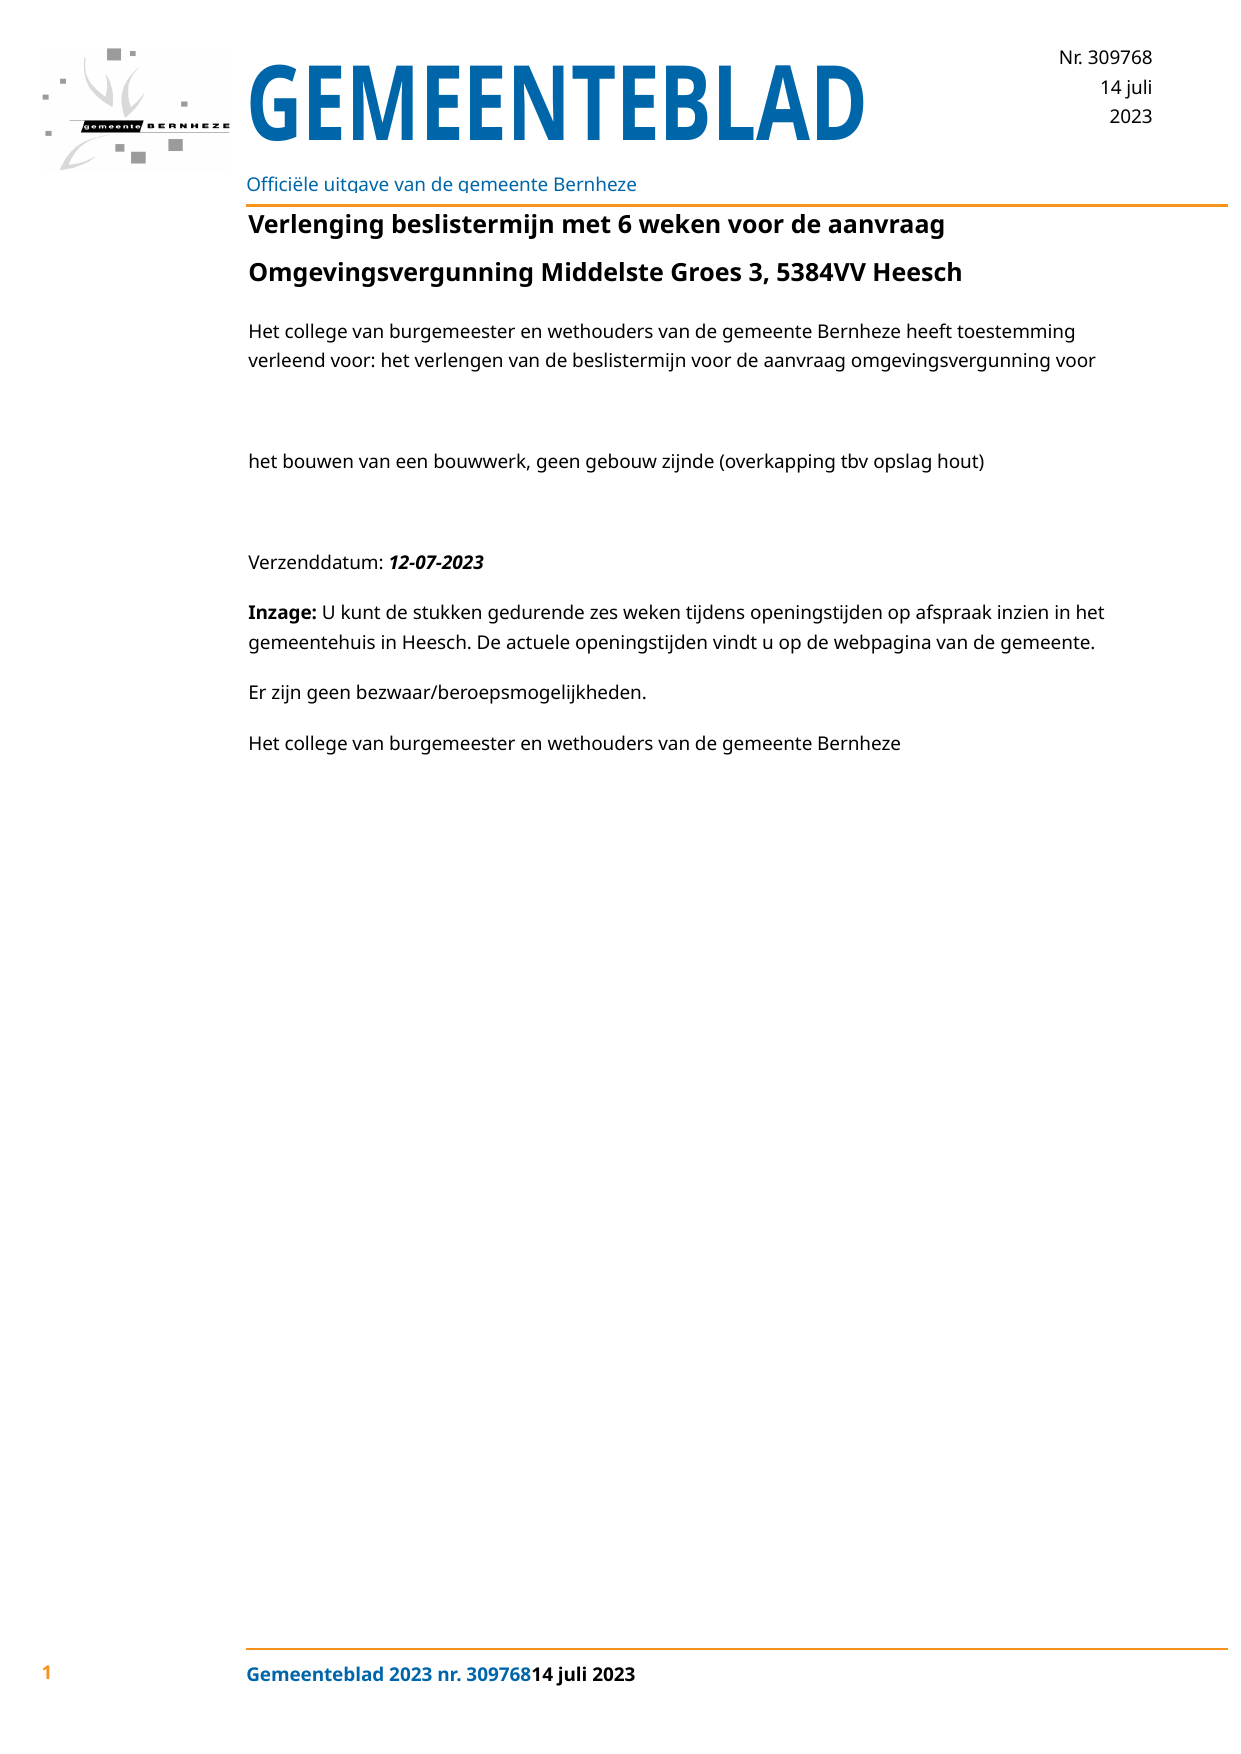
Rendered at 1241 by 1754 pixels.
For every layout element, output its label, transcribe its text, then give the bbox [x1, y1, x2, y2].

text Het college van burgemeester en wethouders van de gemeente Bernheze [248, 730, 1152, 756]
picture [41, 47, 231, 172]
text het bouwen van een bouwwerk, geen gebouw zijnde (overkapping tbv opslag hout) [248, 448, 1152, 474]
text Het college van burgemeester en wethouders van de gemeente Bernheze heeft toestemming verleend voor: het verlengen van de beslistermijn voor de aanvraag omgevingsvergunning voor [248, 318, 1152, 373]
text Verlenging beslistermijn met 6 weken voor de aanvraag Omgevingsvergunning Middelste Groes 3, 5384VV Heesch [248, 207, 1152, 288]
text Er zijn geen bezwaar/beroepsmogelijkheden. [248, 679, 1152, 705]
text Verzenddatum: 12-07-2023 [248, 549, 1152, 575]
text Inzage: U kunt de stukken gedurende zes weken tijdens openingstijden op afspraak inzien in het gemeentehuis in Heesch. De actuele openingstijden vindt u op de webpagina van de gemeente. [248, 599, 1152, 655]
